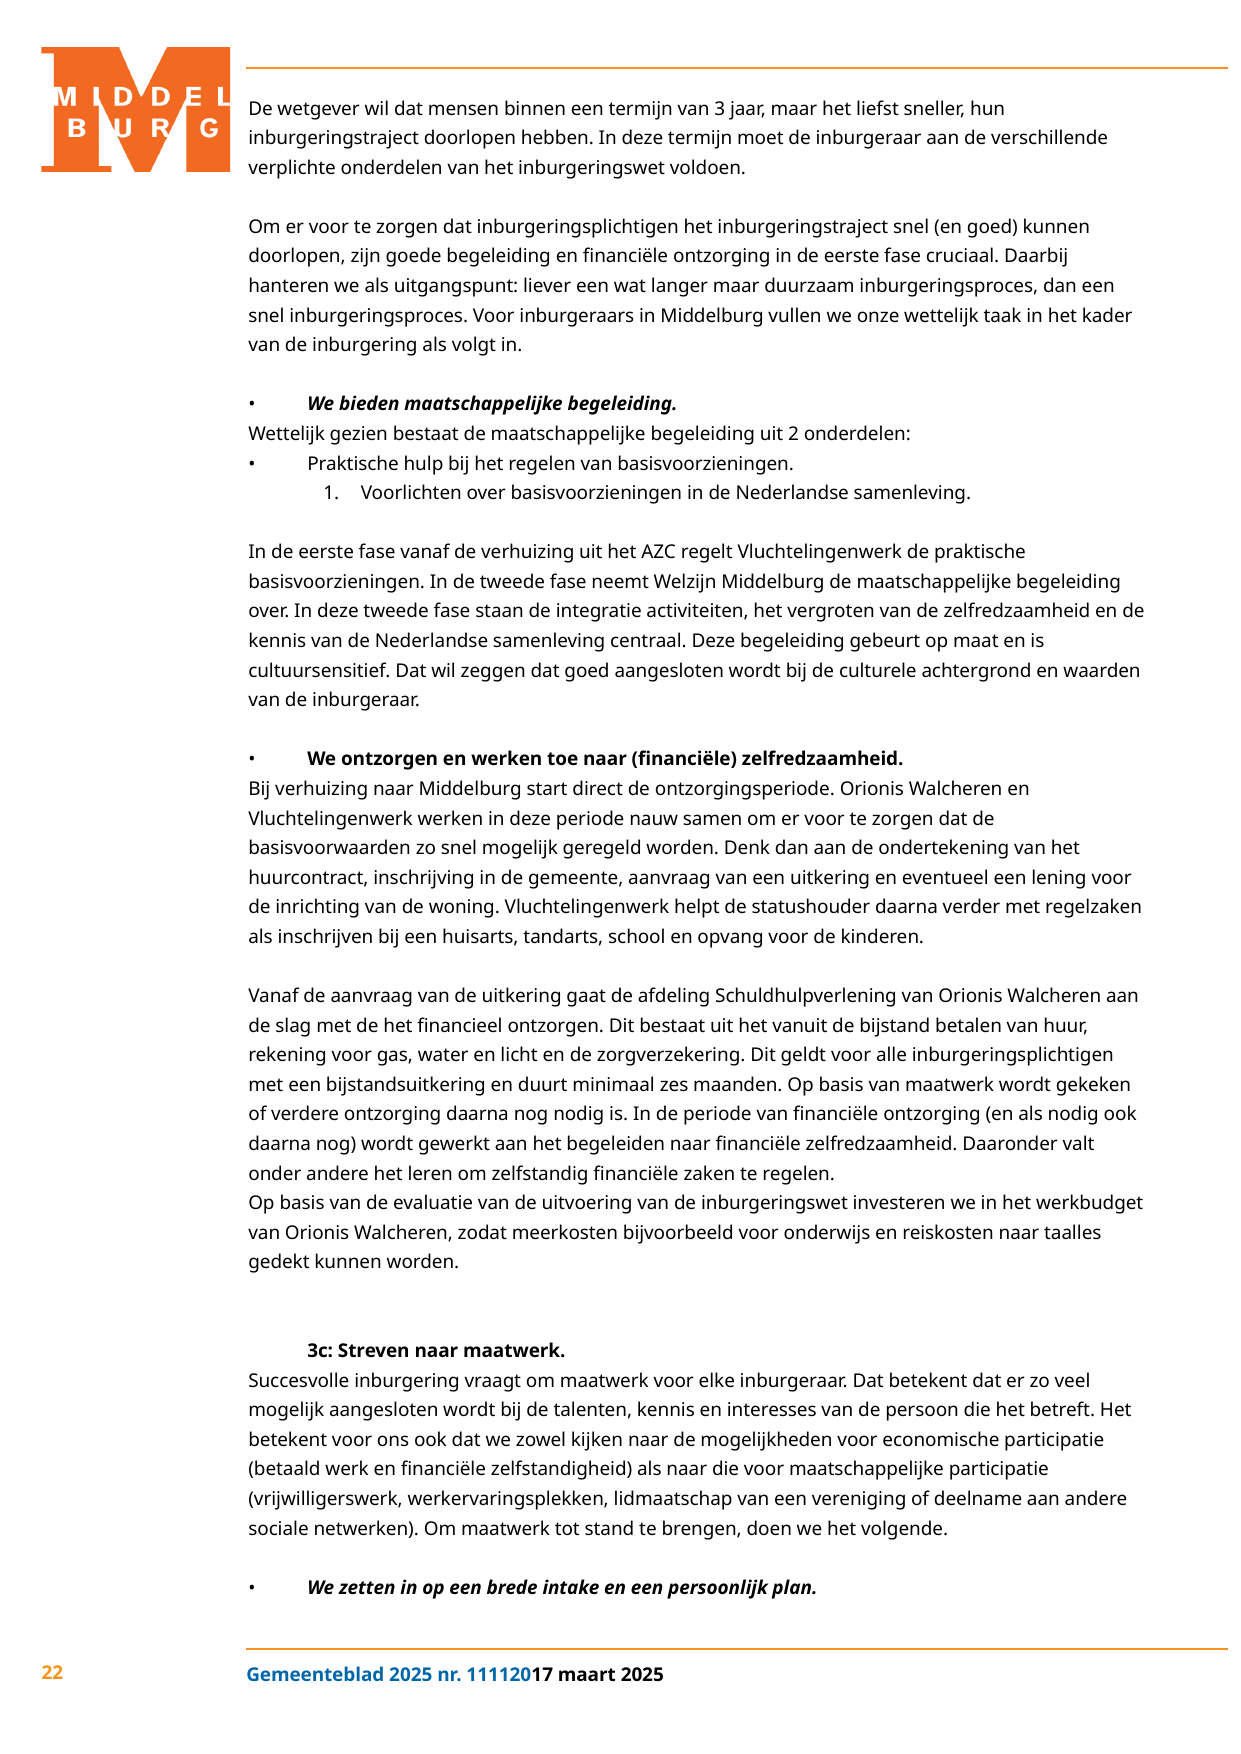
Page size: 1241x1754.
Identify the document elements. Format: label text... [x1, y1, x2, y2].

text Succesvolle inburgering vraagt om maatwerk voor elke inburgeraar. Dat betekent dat er zo veel mogelijk aangesloten wordt bij de talenten, kennis en interesses van de persoon die het betreft. Het betekent voor ons ook dat we zowel kijken naar de mogelijkheden voor economische participatie (betaald werk en financiële zelfstandigheid) als naar die voor maatschappelijke participatie (vrijwilligerswerk, werkervaringsplekken, lidmaatschap van een vereniging of deelname aan andere sociale netwerken). Om maatwerk tot stand te brengen, doen we het volgende. [248, 1367, 1152, 1541]
text Wettelijk gezien bestaat de maatschappelijke begeleiding uit 2 onderdelen: [248, 420, 1152, 446]
text Op basis van de evaluatie van de uitvoering van de inburgeringswet investeren we in het werkbudget van Orionis Walcheren, zodat meerkosten bijvoorbeeld voor onderwijs en reiskosten naar taalles gedekt kunnen worden. [248, 1189, 1152, 1274]
list Voorlichten over basisvoorzieningen in de Nederlandse samenleving. [323, 479, 1152, 505]
list We ontzorgen en werken toe naar (financiële) zelfredzaamheid. [248, 746, 1152, 771]
list 3c: Streven naar maatwerk. [248, 1337, 1152, 1363]
text Vanaf de aanvraag van de uitkering gaat de afdeling Schuldhulpverlening van Orionis Walcheren aan de slag met de het financieel ontzorgen. Dit bestaat uit het vanuit de bijstand betalen van huur, rekening voor gas, water en licht en de zorgverzekering. Dit geldt voor alle inburgeringsplichtigen met een bijstandsuitkering en duurt minimaal zes maanden. Op basis van maatwerk wordt gekeken of verdere ontzorging daarna nog nodig is. In de periode van financiële ontzorging (en als nodig ook daarna nog) wordt gewerkt aan het begeleiden naar financiële zelfredzaamheid. Daaronder valt onder andere het leren om zelfstandig financiële zaken te regelen. [248, 982, 1152, 1186]
list We bieden maatschappelijke begeleiding. [248, 391, 1152, 416]
text In de eerste fase vanaf de verhuizing uit het AZC regelt Vluchtelingenwerk de praktische basisvoorzieningen. In de tweede fase neemt Welzijn Middelburg de maatschappelijke begeleiding over. In deze tweede fase staan de integratie activiteiten, het vergroten van de zelfredzaamheid en de kennis van de Nederlandse samenleving centraal. Deze begeleiding gebeurt op maat en is cultuursensitief. Dat wil zeggen dat goed aangesloten wordt bij de culturele achtergrond en waarden van de inburgeraar. [248, 538, 1152, 712]
list Praktische hulp bij het regelen van basisvoorzieningen. [248, 450, 1152, 476]
text Bij verhuizing naar Middelburg start direct de ontzorgingsperiode. Orionis Walcheren en Vluchtelingenwerk werken in deze periode nauw samen om er voor te zorgen dat de basisvoorwaarden zo snel mogelijk geregeld worden. Denk dan aan de ondertekening van het huurcontract, inschrijving in de gemeente, aanvraag van een uitkering en eventueel een lening voor de inrichting van de woning. Vluchtelingenwerk helpt de statushouder daarna verder met regelzaken als inschrijven bij een huisarts, tandarts, school en opvang voor de kinderen. [248, 775, 1152, 949]
text Om er voor te zorgen dat inburgeringsplichtigen het inburgeringstraject snel (en goed) kunnen doorlopen, zijn goede begeleiding en financiële ontzorging in de eerste fase cruciaal. Daarbij hanteren we als uitgangspunt: liever een wat langer maar duurzaam inburgeringsproces, dan een snel inburgeringsproces. Voor inburgeraars in Middelburg vullen we onze wettelijk taak in het kader van de inburgering als volgt in. [248, 213, 1152, 357]
list We zetten in op een brede intake en een persoonlijk plan. [248, 1574, 1152, 1600]
picture [41, 47, 231, 172]
text De wetgever wil dat mensen binnen een termijn van 3 jaar, maar het liefst sneller, hun inburgeringstraject doorlopen hebben. In deze termijn moet de inburgeraar aan de verschillende verplichte onderdelen van het inburgeringswet voldoen. [248, 95, 1152, 180]
